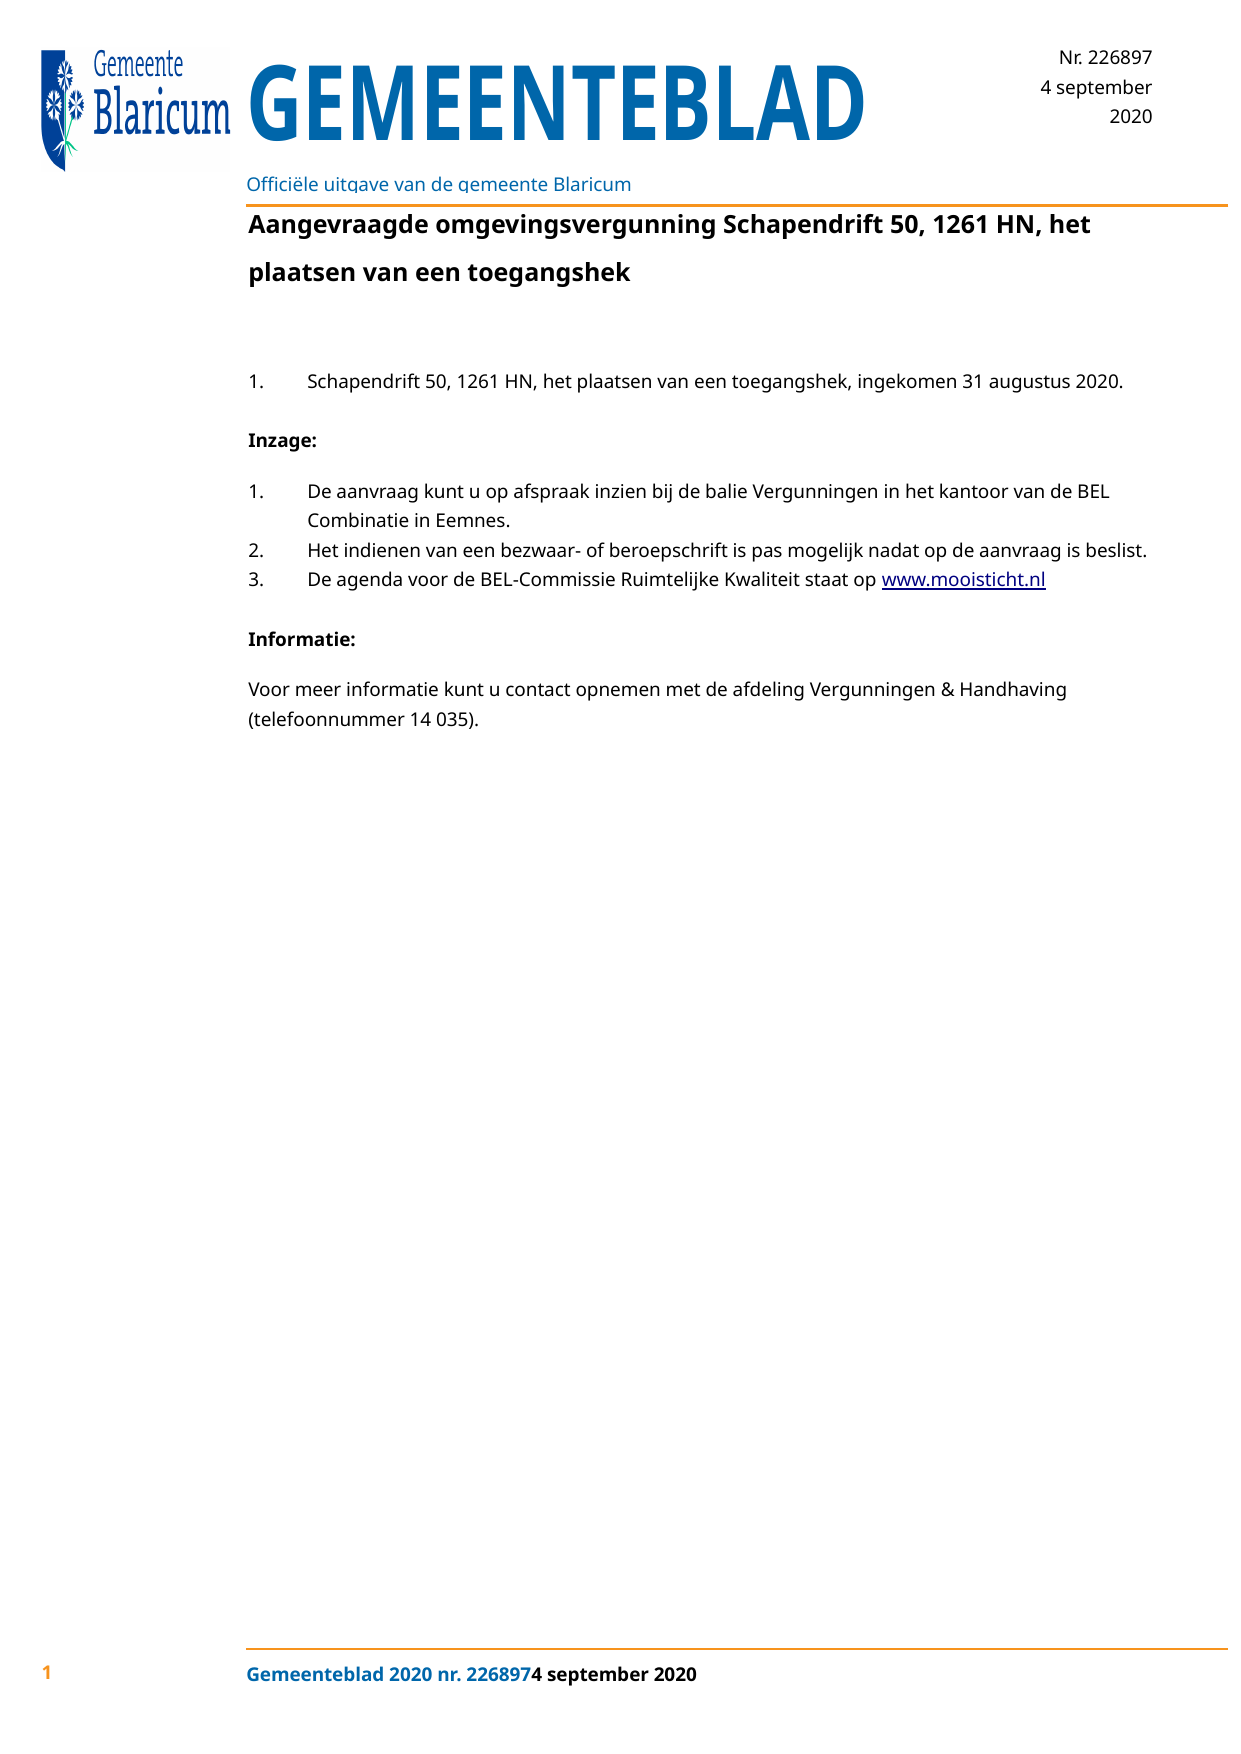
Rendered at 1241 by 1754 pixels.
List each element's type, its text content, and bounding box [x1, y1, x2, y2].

list De agenda voor de BEL-Commissie Ruimtelijke Kwaliteit staat op www.mooisticht.nl [248, 567, 1152, 592]
list De aanvraag kunt u op afspraak inzien bij de balie Vergunningen in het kantoor van de BEL Combinatie in Eemnes. [248, 478, 1152, 533]
picture [41, 47, 231, 172]
text Voor meer informatie kunt u contact opnemen met de afdeling Vergunningen & Handhaving (telefoonnummer 14 035). [248, 676, 1152, 732]
list Het indienen van een bezwaar- of beroepschrift is pas mogelijk nadat op de aanvraag is beslist. [248, 537, 1152, 563]
list Schapendrift 50, 1261 HN, het plaatsen van een toegangshek, ingekomen 31 augustus 2020. [248, 368, 1152, 394]
text Inzage: [248, 427, 1152, 453]
text Aangevraagde omgevingsvergunning Schapendrift 50, 1261 HN, het plaatsen van een toegangshek [248, 207, 1152, 288]
text Informatie: [248, 626, 1152, 652]
